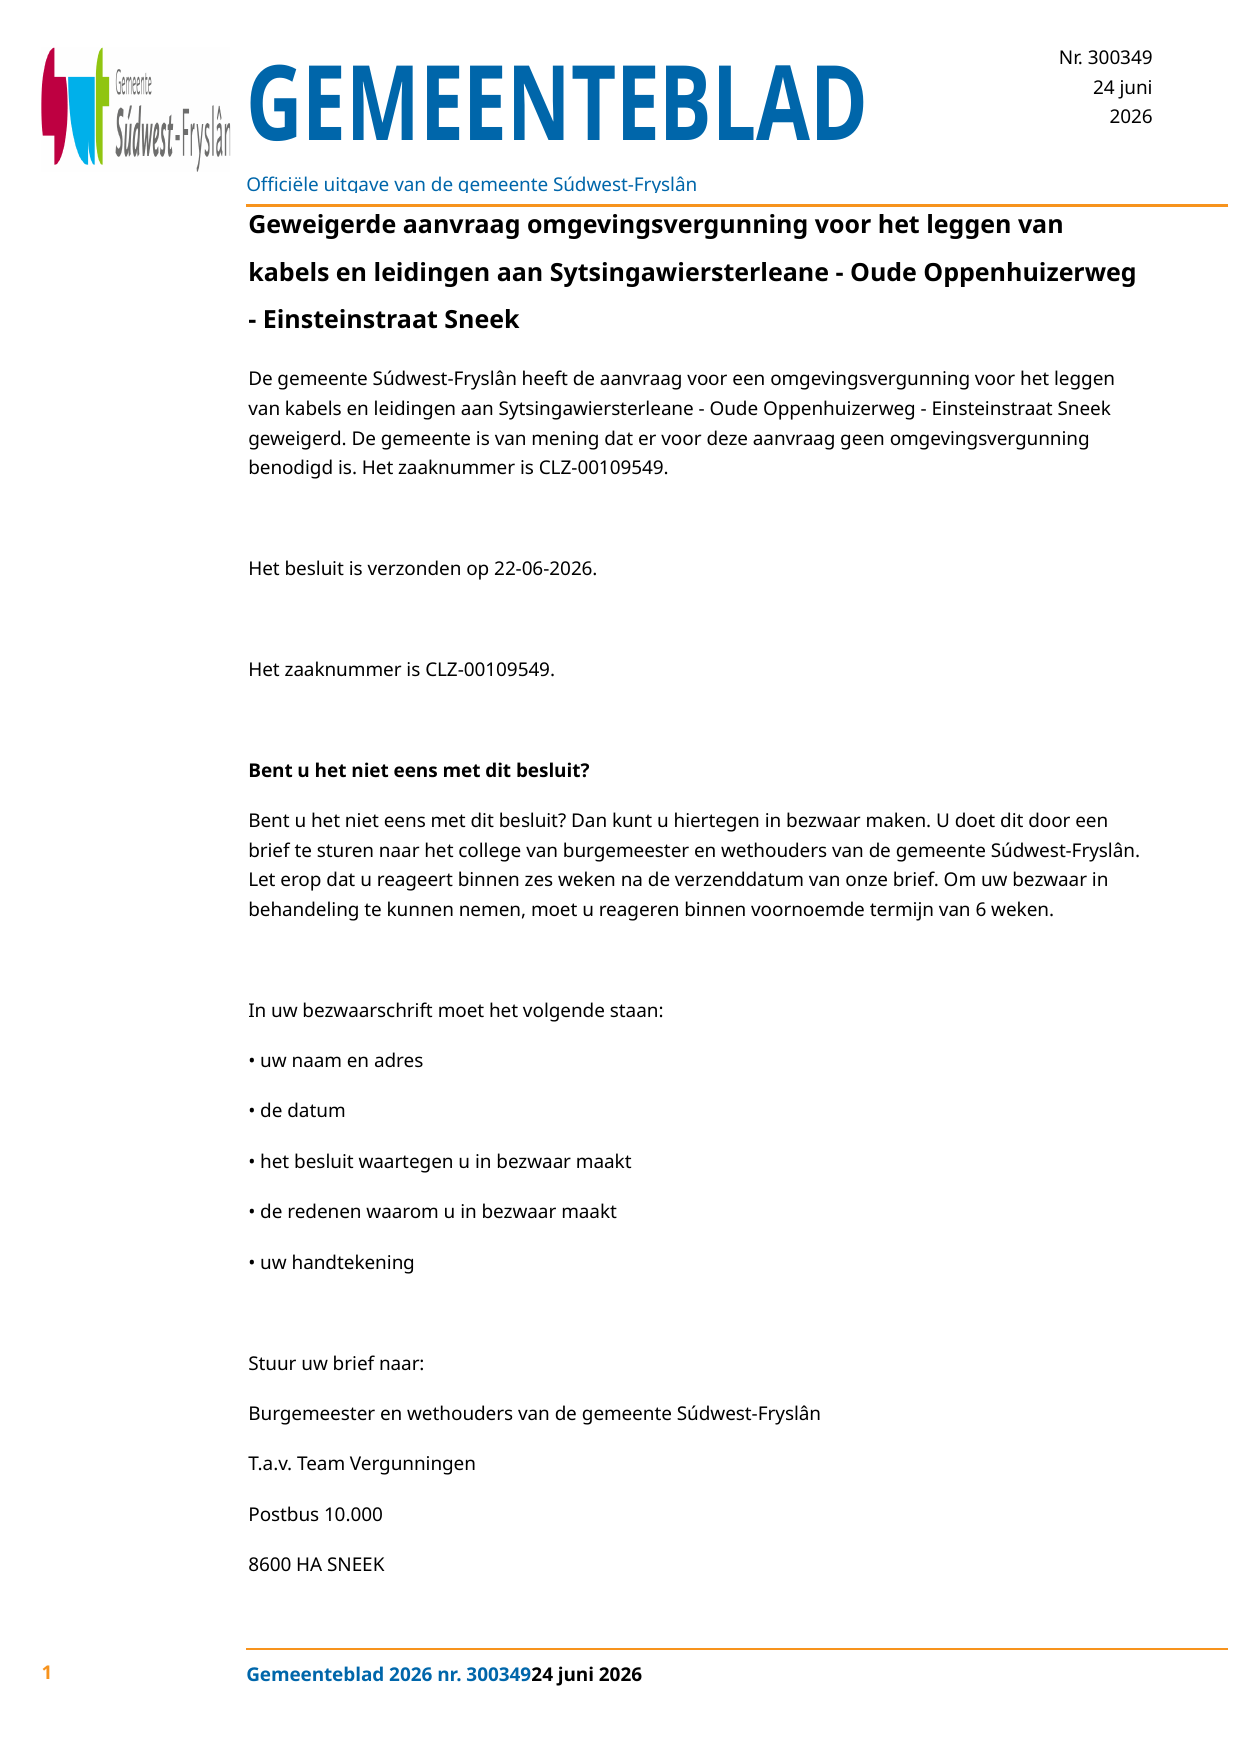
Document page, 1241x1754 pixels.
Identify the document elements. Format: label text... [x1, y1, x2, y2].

text 8600 HA SNEEK [248, 1551, 1152, 1577]
text • uw naam en adres [248, 1047, 1152, 1073]
text Bent u het niet eens met dit besluit? [248, 757, 1152, 782]
text • de datum [248, 1098, 1152, 1123]
text Bent u het niet eens met dit besluit? Dan kunt u hiertegen in bezwaar maken. U doet dit door een brief te sturen naar het college van burgemeester en wethouders van de gemeente Súdwest-Fryslân. Let erop dat u reageert binnen zes weken na de verzenddatum van onze brief. Om uw bezwaar in behandeling te kunnen nemen, moet u reageren binnen voornoemde termijn van 6 weken. [248, 807, 1152, 922]
picture [41, 47, 231, 172]
text Geweigerde aanvraag omgevingsvergunning voor het leggen van kabels en leidingen aan Sytsingawiersterleane - Oude Oppenhuizerweg - Einsteinstraat Sneek [248, 207, 1152, 336]
text Stuur uw brief naar: [248, 1350, 1152, 1375]
text Het besluit is verzonden op 22-06-2026. [248, 555, 1152, 581]
text In uw bezwaarschrift moet het volgende staan: [248, 997, 1152, 1022]
text • uw handtekening [248, 1249, 1152, 1274]
text • het besluit waartegen u in bezwaar maakt [248, 1148, 1152, 1174]
text • de redenen waarom u in bezwaar maakt [248, 1198, 1152, 1224]
text Burgemeester en wethouders van de gemeente Súdwest-Fryslân [248, 1400, 1152, 1426]
text Het zaaknummer is CLZ-00109549. [248, 656, 1152, 682]
text Postbus 10.000 [248, 1501, 1152, 1527]
text T.a.v. Team Vergunningen [248, 1451, 1152, 1476]
text De gemeente Súdwest-Fryslân heeft de aanvraag voor een omgevingsvergunning voor het leggen van kabels en leidingen aan Sytsingawiersterleane - Oude Oppenhuizerweg - Einsteinstraat Sneek geweigerd. De gemeente is van mening dat er voor deze aanvraag geen omgevingsvergunning benodigd is. Het zaaknummer is CLZ-00109549. [248, 366, 1152, 480]
